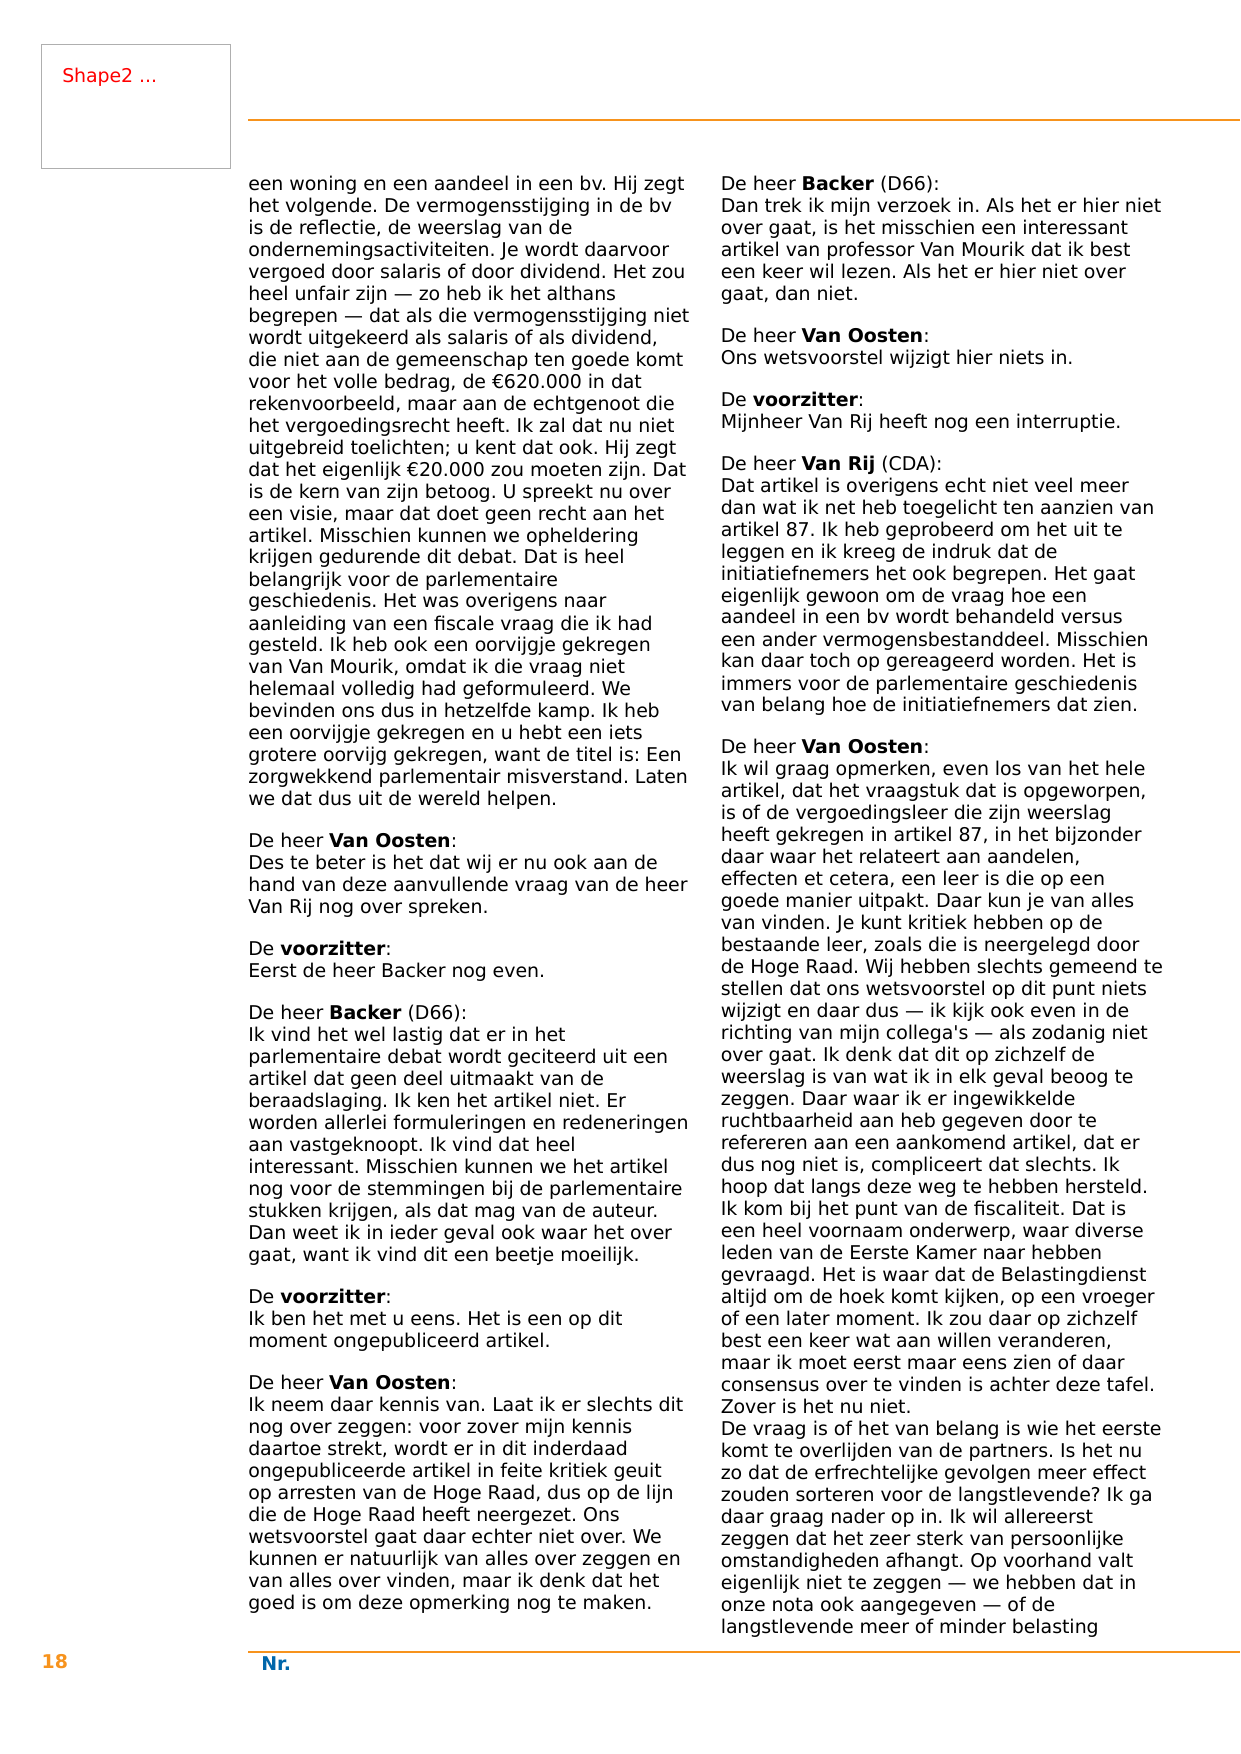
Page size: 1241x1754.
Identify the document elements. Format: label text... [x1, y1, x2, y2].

text Ons wetsvoorstel wijzigt hier niets in. [721, 347, 1163, 369]
text De heer Backer (D66): [248, 1002, 691, 1024]
text De voorzitter: [721, 389, 1163, 411]
text De vraag is of het van belang is wie het eerste komt te overlijden van de partners. Is het nu zo dat de erfrechtelijke gevolgen meer effect zouden sorteren voor de langstlevende? Ik ga daar graag nader op in. Ik wil allereerst zeggen dat het zeer sterk van persoonlijke omstandigheden afhangt. Op voorhand valt eigenlijk niet te zeggen — we hebben dat in onze nota ook aangegeven — of de langstlevende meer of minder belasting [721, 1418, 1163, 1637]
text De heer Van Oosten: [721, 325, 1163, 347]
text De voorzitter: [248, 938, 691, 960]
text De heer Backer (D66): [721, 173, 1163, 195]
text De heer Van Oosten: [248, 1372, 691, 1394]
text Ik ben het met u eens. Het is een op dit moment ongepubliceerd artikel. [248, 1308, 691, 1352]
text Ik kom bij het punt van de fiscaliteit. Dat is een heel voornaam onderwerp, waar diverse leden van de Eerste Kamer naar hebben gevraagd. Het is waar dat de Belastingdienst altijd om de hoek komt kijken, op een vroeger of een later moment. Ik zou daar op zichzelf best een keer wat aan willen veranderen, maar ik moet eerst maar eens zien of daar consensus over te vinden is achter deze tafel. Zover is het nu niet. [721, 1198, 1163, 1418]
text De heer Van Oosten: [721, 736, 1163, 758]
text De voorzitter: [248, 1286, 691, 1308]
text Des te beter is het dat wij er nu ook aan de hand van deze aanvullende vraag van de heer Van Rij nog over spreken. [248, 852, 691, 918]
text Dan trek ik mijn verzoek in. Als het er hier niet over gaat, is het misschien een interessant artikel van professor Van Mourik dat ik best een keer wil lezen. Als het er hier niet over gaat, dan niet. [721, 195, 1163, 305]
text De heer Van Rij (CDA): [721, 453, 1163, 474]
text een woning en een aandeel in een bv. Hij zegt het volgende. De vermogensstijging in de bv is de reflectie, de weerslag van de ondernemingsactiviteiten. Je wordt daarvoor vergoed door salaris of door dividend. Het zou heel unfair zijn — zo heb ik het althans begrepen — dat als die vermogensstijging niet wordt uitgekeerd als salaris of als dividend, die niet aan de gemeenschap ten goede komt voor het volle bedrag, de €620.000 in dat rekenvoorbeeld, maar aan de echtgenoot die het vergoedingsrecht heeft. Ik zal dat nu niet uitgebreid toelichten; u kent dat ook. Hij zegt dat het eigenlijk €20.000 zou moeten zijn. Dat is de kern van zijn betoog. U spreekt nu over een visie, maar dat doet geen recht aan het artikel. Misschien kunnen we opheldering krijgen gedurende dit debat. Dat is heel belangrijk voor de parlementaire geschiedenis. Het was overigens naar aanleiding van een fiscale vraag die ik had gesteld. Ik heb ook een oorvijgje gekregen van Van Mourik, omdat ik die vraag niet helemaal volledig had geformuleerd. We bevinden ons dus in hetzelfde kamp. Ik heb een oorvijgje gekregen en u hebt een iets grotere oorvijg gekregen, want de titel is: Een zorgwekkend parlementair misverstand. Laten we dat dus uit de wereld helpen. [248, 173, 691, 810]
text Ik neem daar kennis van. Laat ik er slechts dit nog over zeggen: voor zover mijn kennis daartoe strekt, wordt er in dit inderdaad ongepubliceerde artikel in feite kritiek geuit op arresten van de Hoge Raad, dus op de lijn die de Hoge Raad heeft neergezet. Ons wetsvoorstel gaat daar echter niet over. We kunnen er natuurlijk van alles over zeggen en van alles over vinden, maar ik denk dat het goed is om deze opmerking nog te maken. [248, 1394, 691, 1613]
text Eerst de heer Backer nog even. [248, 960, 691, 982]
text Mijnheer Van Rij heeft nog een interruptie. [721, 411, 1163, 433]
text Ik vind het wel lastig dat er in het parlementaire debat wordt geciteerd uit een artikel dat geen deel uitmaakt van de beraadslaging. Ik ken het artikel niet. Er worden allerlei formuleringen en redeneringen aan vastgeknoopt. Ik vind dat heel interessant. Misschien kunnen we het artikel nog voor de stemmingen bij de parlementaire stukken krijgen, als dat mag van de auteur. Dan weet ik in ieder geval ook waar het over gaat, want ik vind dit een beetje moeilijk. [248, 1024, 691, 1266]
text Ik wil graag opmerken, even los van het hele artikel, dat het vraagstuk dat is opgeworpen, is of de vergoedingsleer die zijn weerslag heeft gekregen in artikel 87, in het bijzonder daar waar het relateert aan aandelen, effecten et cetera, een leer is die op een goede manier uitpakt. Daar kun je van alles van vinden. Je kunt kritiek hebben op de bestaande leer, zoals die is neergelegd door de Hoge Raad. Wij hebben slechts gemeend te stellen dat ons wetsvoorstel op dit punt niets wijzigt en daar dus — ik kijk ook even in de richting van mijn collega's — als zodanig niet over gaat. Ik denk dat dit op zichzelf de weerslag is van wat ik in elk geval beoog te zeggen. Daar waar ik er ingewikkelde ruchtbaarheid aan heb gegeven door te refereren aan een aankomend artikel, dat er dus nog niet is, compliceert dat slechts. Ik hoop dat langs deze weg te hebben hersteld. [721, 758, 1163, 1198]
text De heer Van Oosten: [248, 830, 691, 852]
text Dat artikel is overigens echt niet veel meer dan wat ik net heb toegelicht ten aanzien van artikel 87. Ik heb geprobeerd om het uit te leggen en ik kreeg de indruk dat de initiatiefnemers het ook begrepen. Het gaat eigenlijk gewoon om de vraag hoe een aandeel in een bv wordt behandeld versus een ander vermogensbestanddeel. Misschien kan daar toch op gereageerd worden. Het is immers voor de parlementaire geschiedenis van belang hoe de initiatiefnemers dat zien. [721, 474, 1163, 716]
